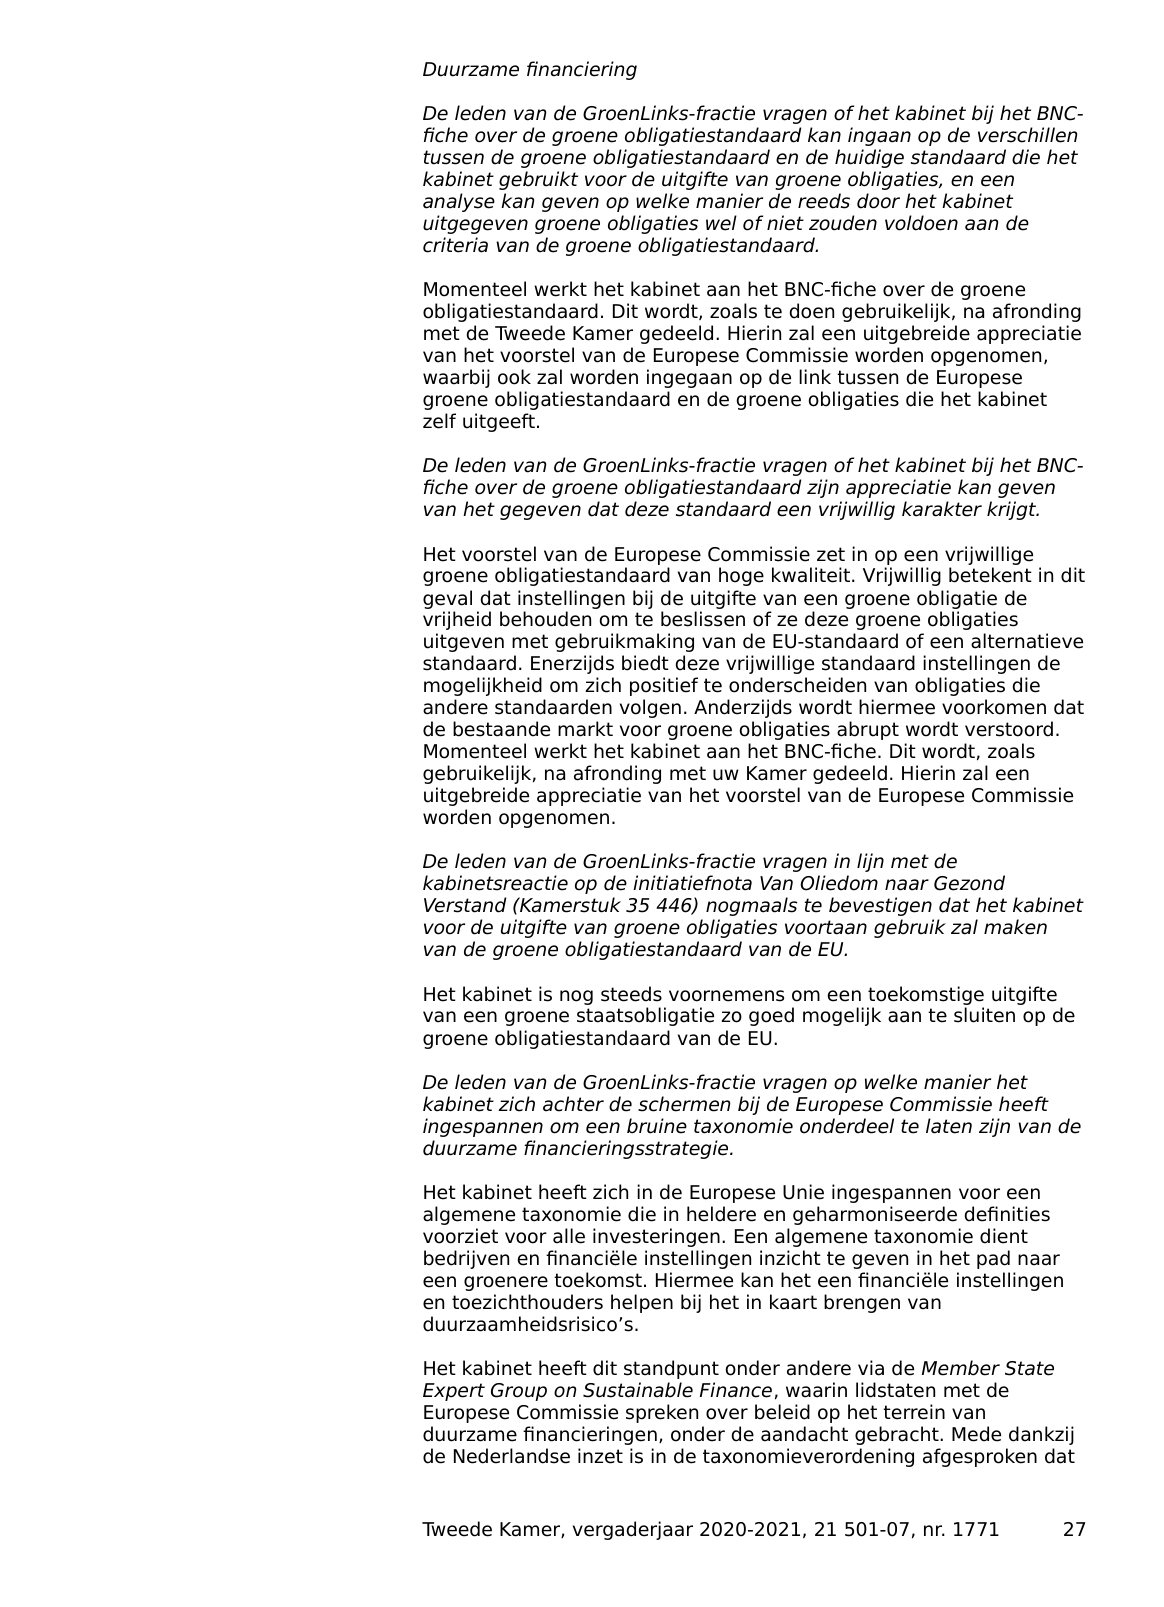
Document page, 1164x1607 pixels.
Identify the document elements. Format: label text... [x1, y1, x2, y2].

text De leden van de GroenLinks-fractie vragen op welke manier het kabinet zich achter de schermen bij de Europese Commissie heeft ingespannen om een bruine taxonomie onderdeel te laten zijn van de duurzame financieringsstrategie. [422, 1072, 1087, 1159]
text De leden van de GroenLinks-fractie vragen of het kabinet bij het BNC-fiche over de groene obligatiestandaard kan ingaan op de verschillen tussen de groene obligatiestandaard en de huidige standaard die het kabinet gebruikt voor de uitgifte van groene obligaties, en een analyse kan geven op welke manier de reeds door het kabinet uitgegeven groene obligaties wel of niet zouden voldoen aan de criteria van de groene obligatiestandaard. [422, 103, 1087, 257]
text Het voorstel van de Europese Commissie zet in op een vrijwillige groene obligatiestandaard van hoge kwaliteit. Vrijwillig betekent in dit geval dat instellingen bij de uitgifte van een groene obligatie de vrijheid behouden om te beslissen of ze deze groene obligaties uitgeven met gebruikmaking van de EU-standaard of een alternatieve standaard. Enerzijds biedt deze vrijwillige standaard instellingen de mogelijkheid om zich positief te onderscheiden van obligaties die andere standaarden volgen. Anderzijds wordt hiermee voorkomen dat de bestaande markt voor groene obligaties abrupt wordt verstoord. Momenteel werkt het kabinet aan het BNC-fiche. Dit wordt, zoals gebruikelijk, na afronding met uw Kamer gedeeld. Hierin zal een uitgebreide appreciatie van het voorstel van de Europese Commissie worden opgenomen. [422, 543, 1087, 829]
text Het kabinet heeft zich in de Europese Unie ingespannen voor een algemene taxonomie die in heldere en geharmoniseerde definities voorziet voor alle investeringen. Een algemene taxonomie dient bedrijven en financiële instellingen inzicht te geven in het pad naar een groenere toekomst. Hiermee kan het een financiële instellingen en toezichthouders helpen bij het in kaart brengen van duurzaamheidsrisico’s. [422, 1182, 1087, 1336]
text De leden van de GroenLinks-fractie vragen in lijn met de kabinetsreactie op de initiatiefnota Van Oliedom naar Gezond Verstand (Kamerstuk 35 446) nogmaals te bevestigen dat het kabinet voor de uitgifte van groene obligaties voortaan gebruik zal maken van de groene obligatiestandaard van de EU. [422, 851, 1087, 961]
text De leden van de GroenLinks-fractie vragen of het kabinet bij het BNC-fiche over de groene obligatiestandaard zijn appreciatie kan geven van het gegeven dat deze standaard een vrijwillig karakter krijgt. [422, 455, 1087, 521]
text Het kabinet is nog steeds voornemens om een toekomstige uitgifte van een groene staatsobligatie zo goed mogelijk aan te sluiten op de groene obligatiestandaard van de EU. [422, 983, 1087, 1049]
text Het kabinet heeft dit standpunt onder andere via de Member State Expert Group on Sustainable Finance, waarin lidstaten met de Europese Commissie spreken over beleid op het terrein van duurzame financieringen, onder de aandacht gebracht. Mede dankzij de Nederlandse inzet is in de taxonomieverordening afgesproken dat [422, 1358, 1087, 1468]
subtitle Duurzame financiering [422, 59, 1087, 81]
text Momenteel werkt het kabinet aan het BNC-fiche over de groene obligatiestandaard. Dit wordt, zoals te doen gebruikelijk, na afronding met de Tweede Kamer gedeeld. Hierin zal een uitgebreide appreciatie van het voorstel van de Europese Commissie worden opgenomen, waarbij ook zal worden ingegaan op de link tussen de Europese groene obligatiestandaard en de groene obligaties die het kabinet zelf uitgeeft. [422, 279, 1087, 433]
